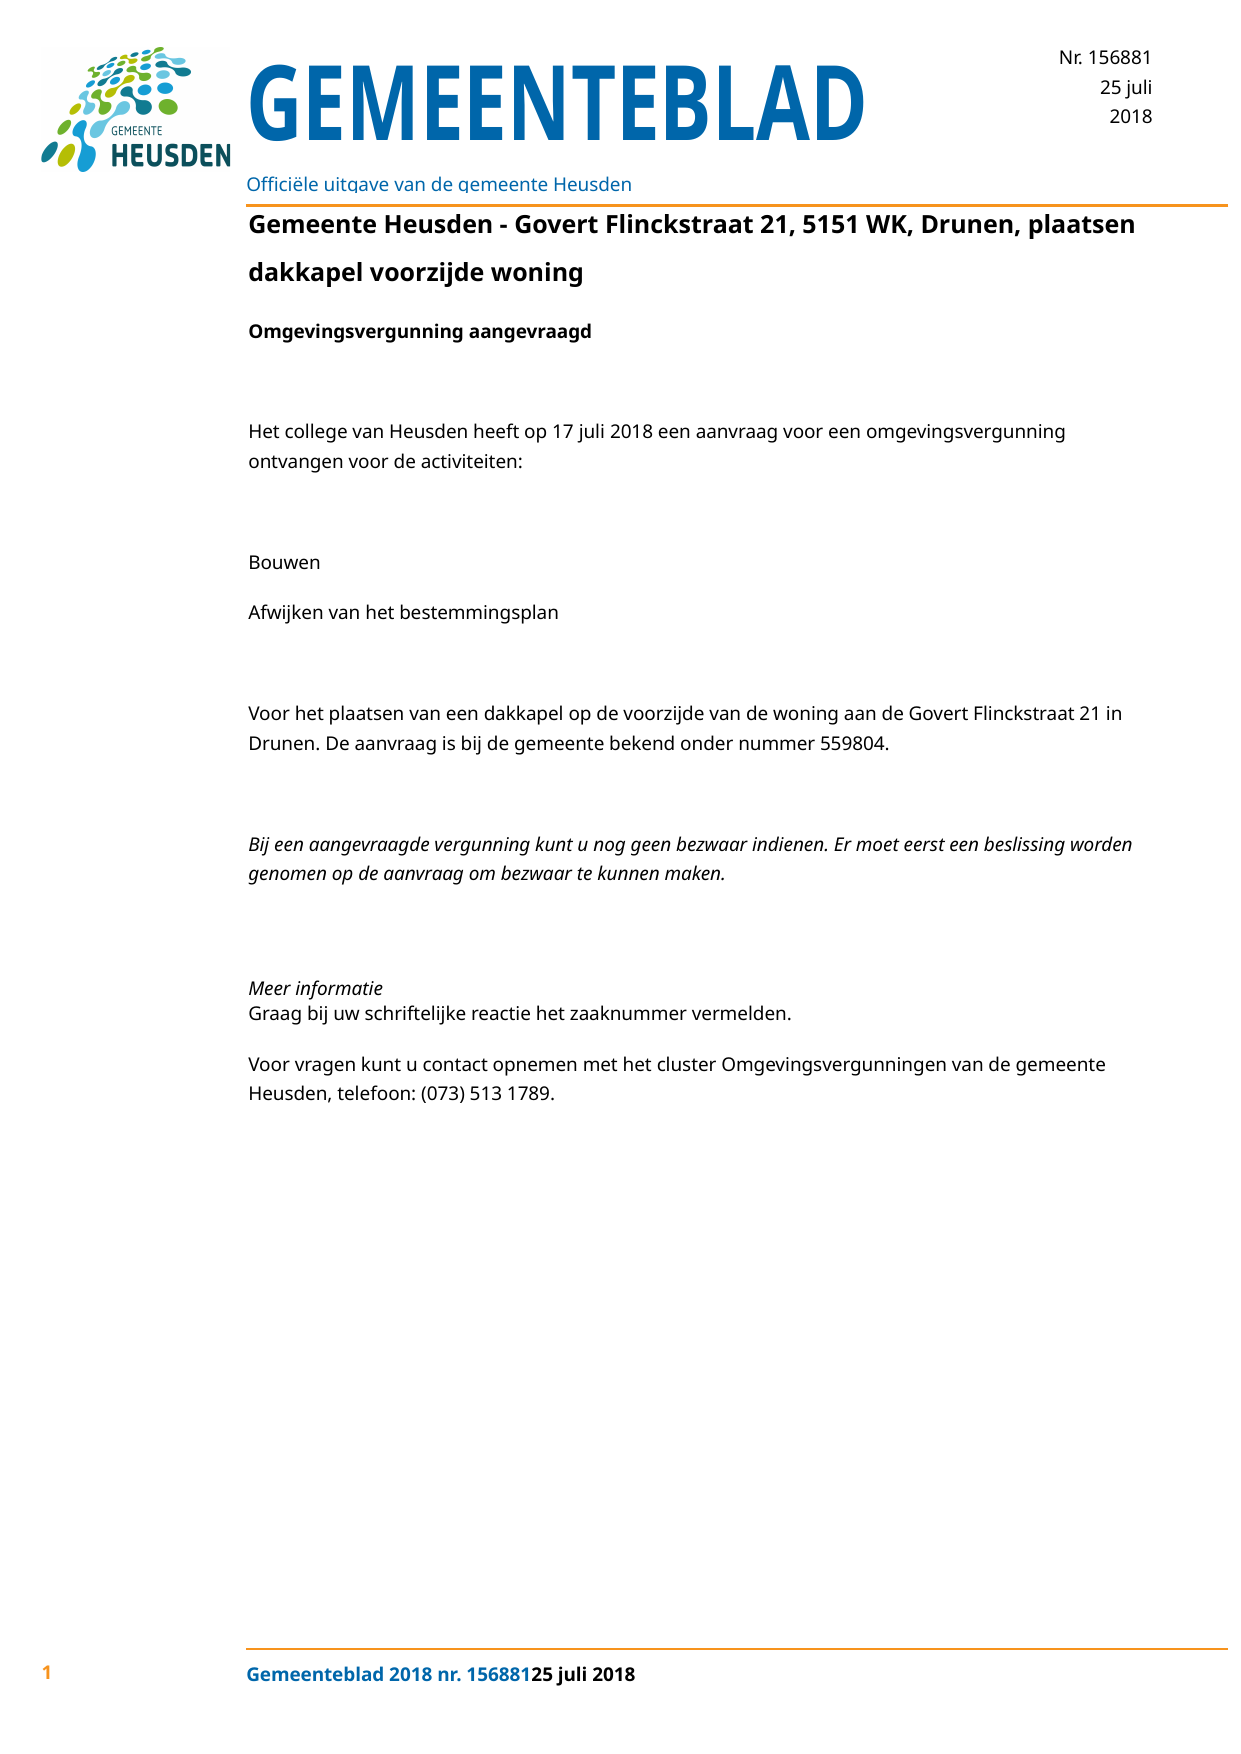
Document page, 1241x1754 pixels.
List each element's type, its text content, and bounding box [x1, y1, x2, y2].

text Gemeente Heusden - Govert Flinckstraat 21, 5151 WK, Drunen, plaatsen dakkapel voorzijde woning [248, 207, 1152, 288]
text Graag bij uw schriftelijke reactie het zaaknummer vermelden. [248, 1001, 1152, 1026]
text Bouwen [248, 549, 1152, 575]
text Meer informatie [248, 975, 1152, 1001]
picture [41, 47, 231, 172]
text Afwijken van het bestemmingsplan [248, 599, 1152, 625]
text Bij een aangevraagde vergunning kunt u nog geen bezwaar indienen. Er moet eerst een beslissing worden genomen op de aanvraag om bezwaar te kunnen maken. [248, 831, 1152, 886]
text Omgevingsvergunning aangevraagd [248, 318, 1152, 344]
text Voor vragen kunt u contact opnemen met het cluster Omgevingsvergunningen van de gemeente Heusden, telefoon: (073) 513 1789. [248, 1051, 1152, 1106]
text Het college van Heusden heeft op 17 juli 2018 een aanvraag voor een omgevingsvergunning ontvangen voor de activiteiten: [248, 419, 1152, 474]
text Voor het plaatsen van een dakkapel op de voorzijde van de woning aan de Govert Flinckstraat 21 in Drunen. De aanvraag is bij de gemeente bekend onder nummer 559804. [248, 700, 1152, 756]
